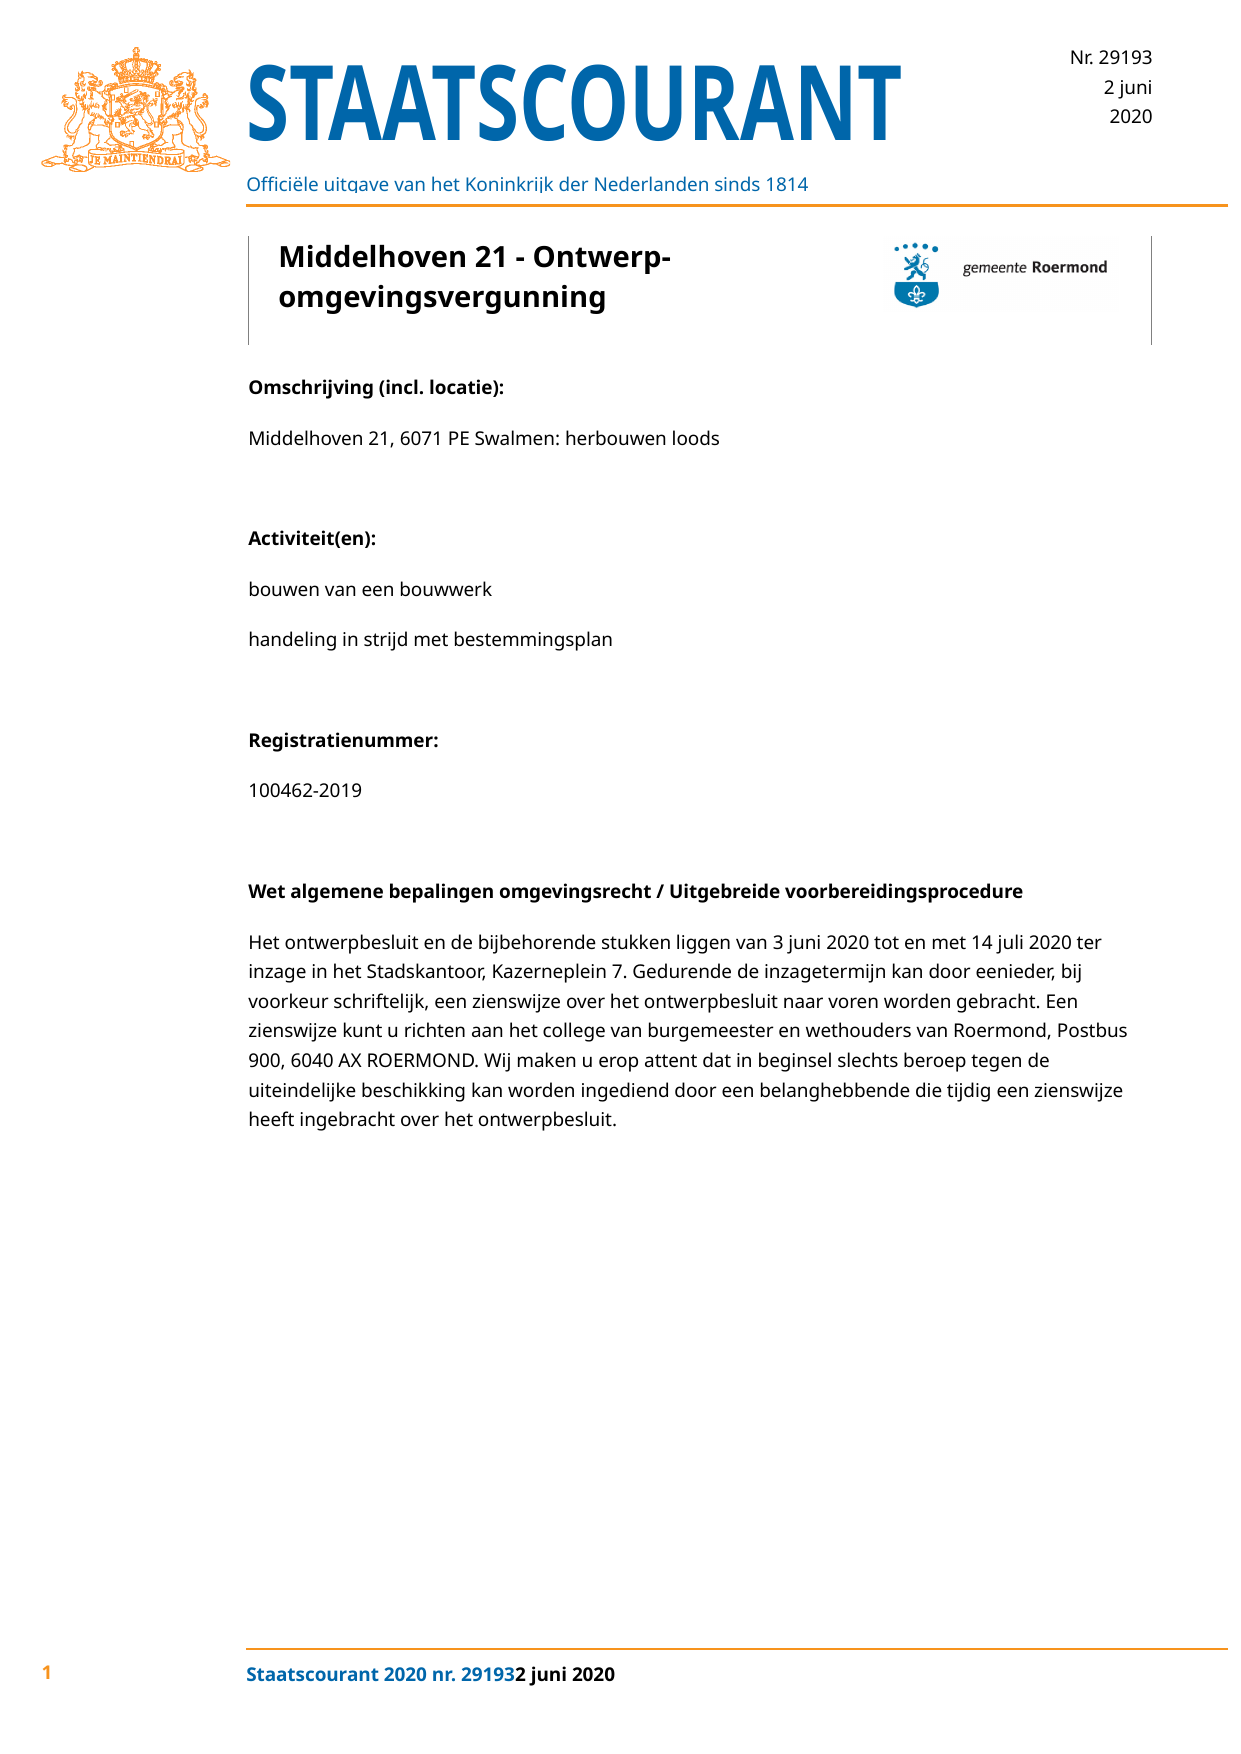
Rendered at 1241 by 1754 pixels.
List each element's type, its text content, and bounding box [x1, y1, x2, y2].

table_header Middelhoven 21 - Ontwerp-omgevingsvergunning [249, 236, 850, 345]
text Omschrijving (incl. locatie): [248, 374, 1152, 400]
table_header [850, 236, 1151, 345]
text 100462-2019 [248, 778, 1152, 803]
text Registratienummer: [248, 727, 1152, 753]
text Wet algemene bepalingen omgevingsrecht / Uitgebreide voorbereidingsprocedure [248, 878, 1152, 904]
picture [41, 47, 231, 172]
picture [882, 236, 1119, 312]
text handeling in strijd met bestemmingsplan [248, 626, 1152, 652]
text Het ontwerpbesluit en de bijbehorende stukken liggen van 3 juni 2020 tot en met 14 juli 2020 ter inzage in het Stadskantoor, Kazerneplein 7. Gedurende de inzagetermijn kan door eenieder, bij voorkeur schriftelijk, een zienswijze over het ontwerpbesluit naar voren worden gebracht. Een zienswijze kunt u richten aan het college van burgemeester en wethouders van Roermond, Postbus 900, 6040 AX ROERMOND. Wij maken u erop attent dat in beginsel slechts beroep tegen de uiteindelijke beschikking kan worden ingediend door een belanghebbende die tijdig een zienswijze heeft ingebracht over het ontwerpbesluit. [248, 929, 1152, 1132]
text bouwen van een bouwwerk [248, 576, 1152, 602]
text Middelhoven 21, 6071 PE Swalmen: herbouwen loods [248, 425, 1152, 450]
text Activiteit(en): [248, 526, 1152, 551]
